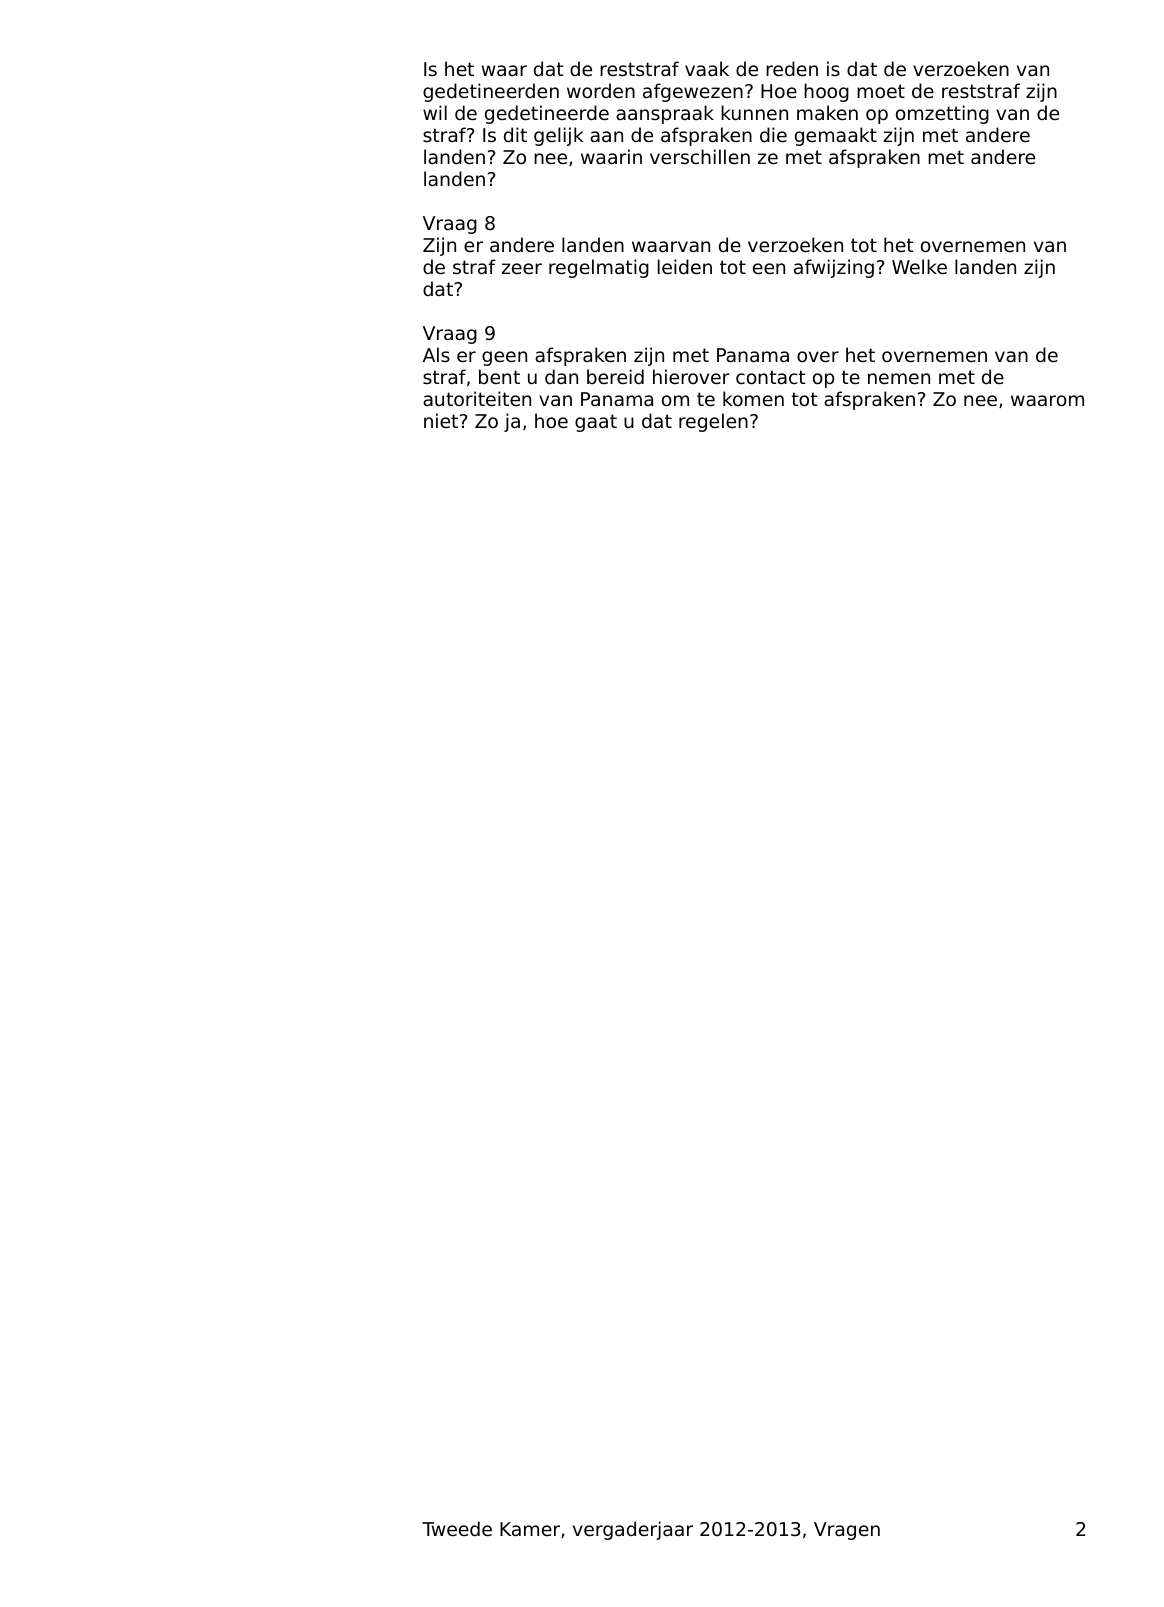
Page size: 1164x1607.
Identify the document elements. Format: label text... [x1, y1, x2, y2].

text Is het waar dat de reststraf vaak de reden is dat de verzoeken van gedetineerden worden afgewezen? Hoe hoog moet de reststraf zijn wil de gedetineerde aanspraak kunnen maken op omzetting van de straf? Is dit gelijk aan de afspraken die gemaakt zijn met andere landen? Zo nee, waarin verschillen ze met afspraken met andere landen? [422, 59, 1087, 191]
text Vraag 9 [422, 323, 1087, 345]
text Zijn er andere landen waarvan de verzoeken tot het overnemen van de straf zeer regelmatig leiden tot een afwijzing? Welke landen zijn dat? [422, 235, 1087, 301]
text Vraag 8 [422, 213, 1087, 235]
text Als er geen afspraken zijn met Panama over het overnemen van de straf, bent u dan bereid hierover contact op te nemen met de autoriteiten van Panama om te komen tot afspraken? Zo nee, waarom niet? Zo ja, hoe gaat u dat regelen? [422, 345, 1087, 433]
